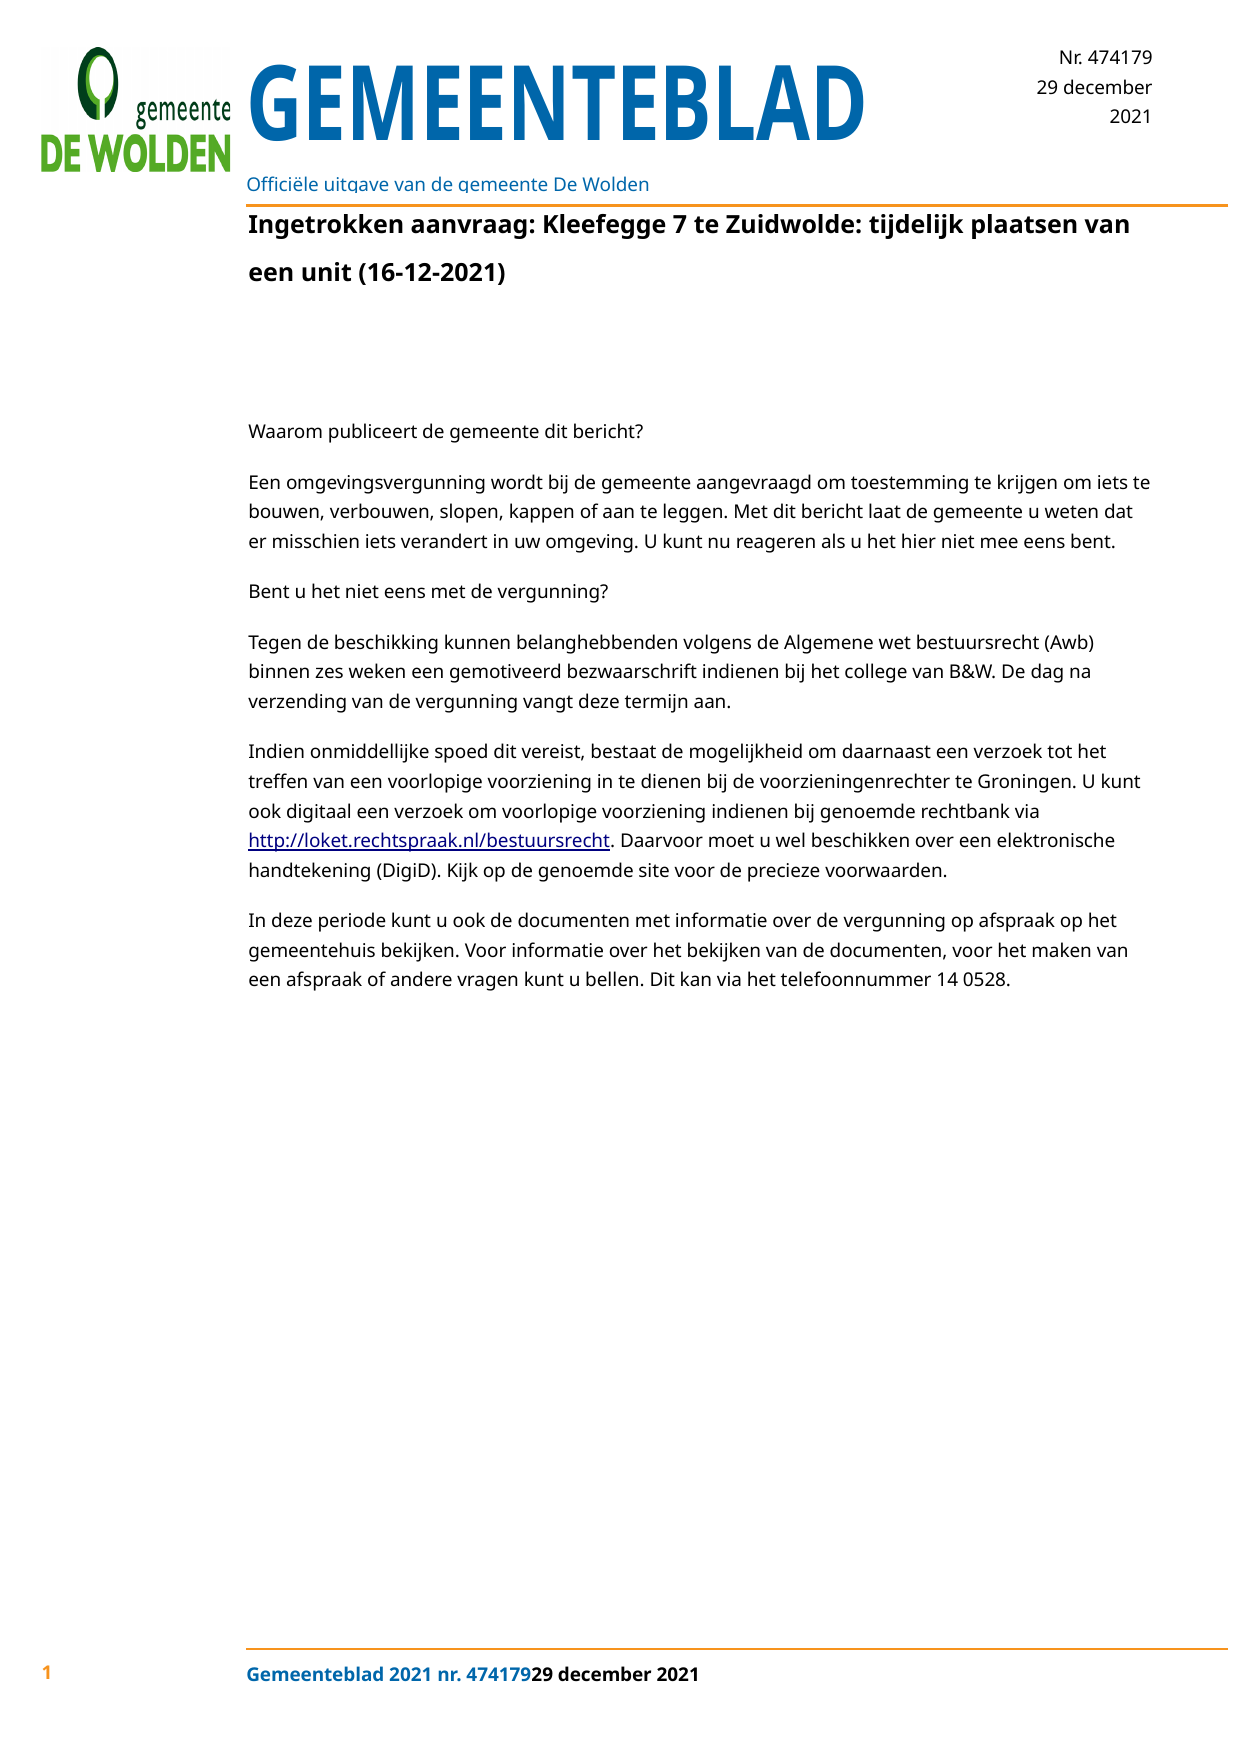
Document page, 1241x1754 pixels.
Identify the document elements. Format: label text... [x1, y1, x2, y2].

picture [41, 47, 231, 172]
text Tegen de beschikking kunnen belanghebbenden volgens de Algemene wet bestuursrecht (Awb) binnen zes weken een gemotiveerd bezwaarschrift indienen bij het college van B&W. De dag na verzending van de vergunning vangt deze termijn aan. [248, 629, 1152, 714]
text Indien onmiddellijke spoed dit vereist, bestaat de mogelijkheid om daarnaast een verzoek tot het treffen van een voorlopige voorziening in te dienen bij de voorzieningenrechter te Groningen. U kunt ook digitaal een verzoek om voorlopige voorziening indienen bij genoemde rechtbank via http://loket.rechtspraak.nl/bestuursrecht. Daarvoor moet u wel beschikken over een elektronische handtekening (DigiD). Kijk op de genoemde site voor de precieze voorwaarden. [248, 739, 1152, 883]
text Bent u het niet eens met de vergunning? [248, 579, 1152, 604]
text Een omgevingsvergunning wordt bij de gemeente aangevraagd om toestemming te krijgen om iets te bouwen, verbouwen, slopen, kappen of aan te leggen. Met dit bericht laat de gemeente u weten dat er misschien iets verandert in uw omgeving. U kunt nu reageren als u het hier niet mee eens bent. [248, 469, 1152, 554]
text In deze periode kunt u ook de documenten met informatie over de vergunning op afspraak op het gemeentehuis bekijken. Voor informatie over het bekijken van de documenten, voor het maken van een afspraak of andere vragen kunt u bellen. Dit kan via het telefoonnummer 14 0528. [248, 907, 1152, 992]
text Waarom publiceert de gemeente dit bericht? [248, 419, 1152, 444]
text Ingetrokken aanvraag: Kleefegge 7 te Zuidwolde: tijdelijk plaatsen van een unit (16-12-2021) [248, 207, 1152, 288]
